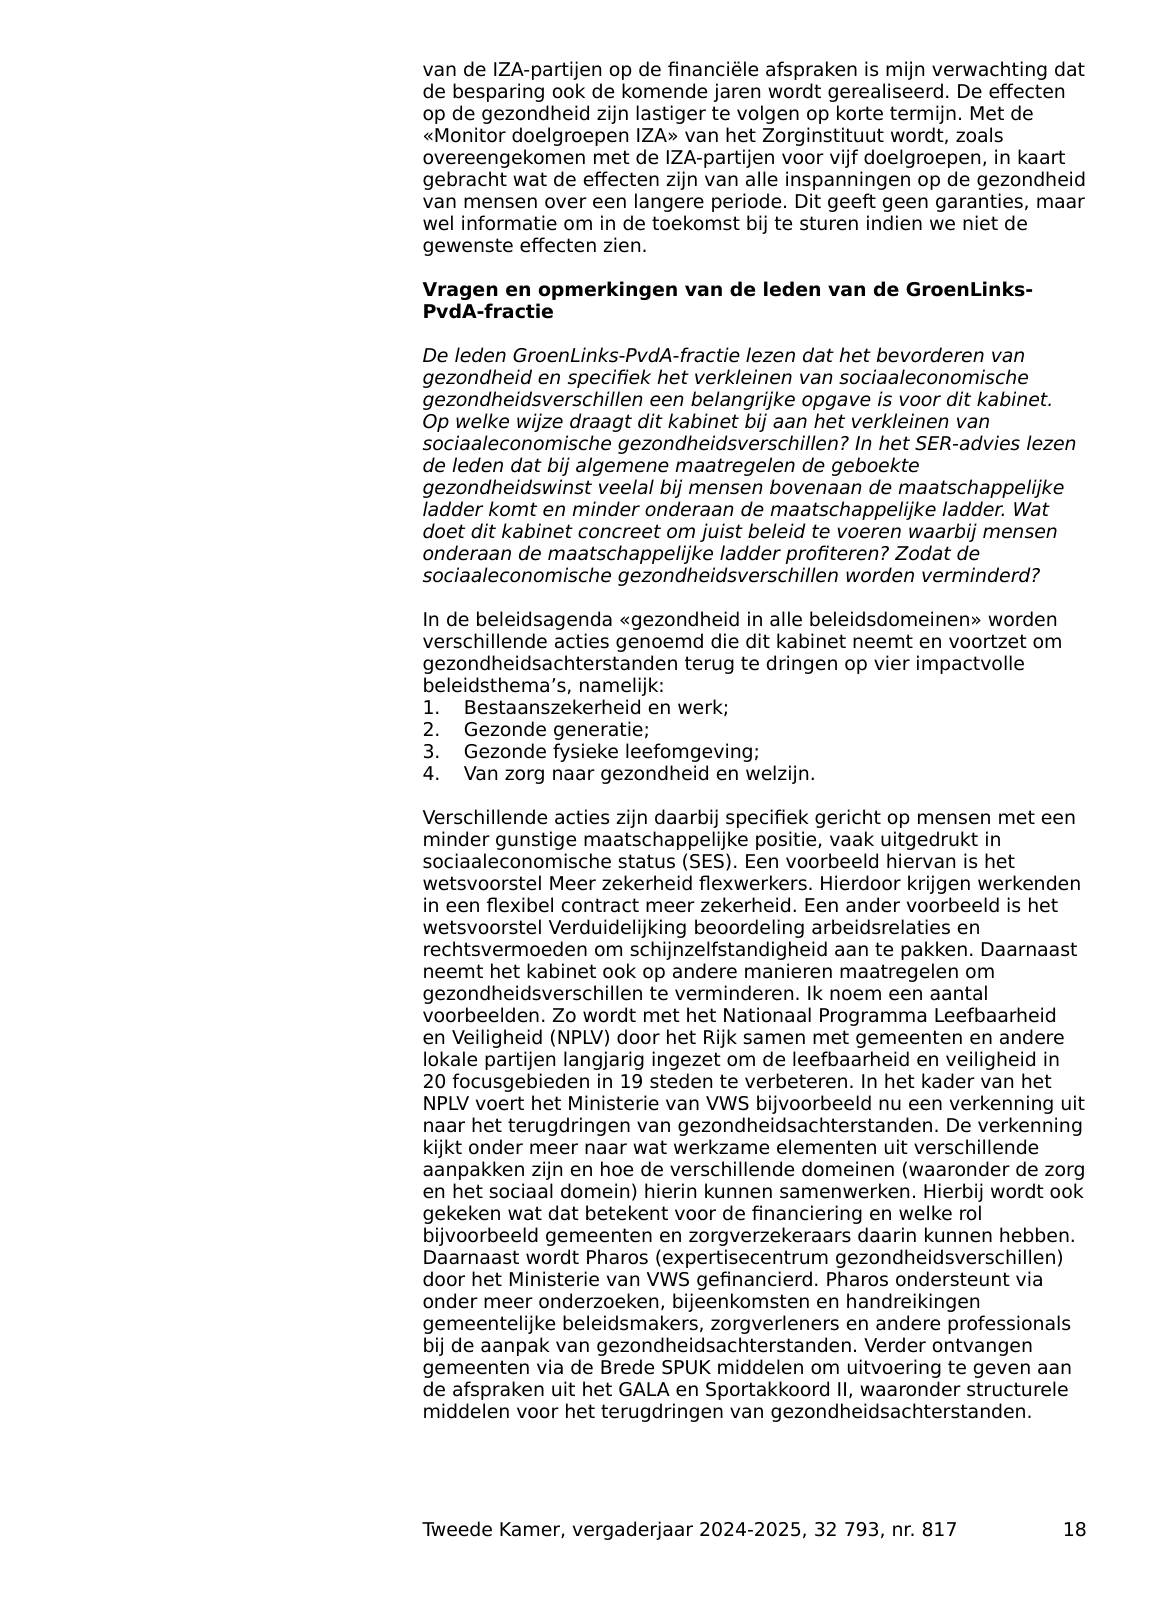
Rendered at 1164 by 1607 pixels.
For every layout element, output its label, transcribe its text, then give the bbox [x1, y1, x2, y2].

text De leden GroenLinks-PvdA-fractie lezen dat het bevorderen van gezondheid en specifiek het verkleinen van sociaaleconomische gezondheidsverschillen een belangrijke opgave is voor dit kabinet. Op welke wijze draagt dit kabinet bij aan het verkleinen van sociaaleconomische gezondheidsverschillen? In het SER-advies lezen de leden dat bij algemene maatregelen de geboekte gezondheidswinst veelal bij mensen bovenaan de maatschappelijke ladder komt en minder onderaan de maatschappelijke ladder. Wat doet dit kabinet concreet om juist beleid te voeren waarbij mensen onderaan de maatschappelijke ladder profiteren? Zodat de sociaaleconomische gezondheidsverschillen worden verminderd? [422, 345, 1087, 587]
subtitle Vragen en opmerkingen van de leden van de GroenLinks-PvdA-fractie [422, 279, 1087, 323]
text Verschillende acties zijn daarbij specifiek gericht op mensen met een minder gunstige maatschappelijke positie, vaak uitgedrukt in sociaaleconomische status (SES). Een voorbeeld hiervan is het wetsvoorstel Meer zekerheid flexwerkers. Hierdoor krijgen werkenden in een flexibel contract meer zekerheid. Een ander voorbeeld is het wetsvoorstel Verduidelijking beoordeling arbeidsrelaties en rechtsvermoeden om schijnzelfstandigheid aan te pakken. Daarnaast neemt het kabinet ook op andere manieren maatregelen om gezondheidsverschillen te verminderen. Ik noem een aantal voorbeelden. Zo wordt met het Nationaal Programma Leefbaarheid en Veiligheid (NPLV) door het Rijk samen met gemeenten en andere lokale partijen langjarig ingezet om de leefbaarheid en veiligheid in 20 focusgebieden in 19 steden te verbeteren. In het kader van het NPLV voert het Ministerie van VWS bijvoorbeeld nu een verkenning uit naar het terugdringen van gezondheidsachterstanden. De verkenning kijkt onder meer naar wat werkzame elementen uit verschillende aanpakken zijn en hoe de verschillende domeinen (waaronder de zorg en het sociaal domein) hierin kunnen samenwerken. Hierbij wordt ook gekeken wat dat betekent voor de financiering en welke rol bijvoorbeeld gemeenten en zorgverzekeraars daarin kunnen hebben. Daarnaast wordt Pharos (expertisecentrum gezondheidsverschillen) door het Ministerie van VWS gefinancierd. Pharos ondersteunt via onder meer onderzoeken, bijeenkomsten en handreikingen gemeentelijke beleidsmakers, zorgverleners en andere professionals bij de aanpak van gezondheidsachterstanden. Verder ontvangen gemeenten via de Brede SPUK middelen om uitvoering te geven aan de afspraken uit het GALA en Sportakkoord II, waaronder structurele middelen voor het terugdringen van gezondheidsachterstanden. [422, 807, 1087, 1423]
text 4. Van zorg naar gezondheid en welzijn. [422, 763, 1087, 785]
text 1. Bestaanszekerheid en werk; [422, 697, 1087, 719]
text 3. Gezonde fysieke leefomgeving; [422, 741, 1087, 763]
text 2. Gezonde generatie; [422, 719, 1087, 741]
text In de beleidsagenda «gezondheid in alle beleidsdomeinen» worden verschillende acties genoemd die dit kabinet neemt en voortzet om gezondheidsachterstanden terug te dringen op vier impactvolle beleidsthema’s, namelijk: [422, 609, 1087, 697]
text van de IZA-partijen op de financiële afspraken is mijn verwachting dat de besparing ook de komende jaren wordt gerealiseerd. De effecten op de gezondheid zijn lastiger te volgen op korte termijn. Met de «Monitor doelgroepen IZA» van het Zorginstituut wordt, zoals overeengekomen met de IZA-partijen voor vijf doelgroepen, in kaart gebracht wat de effecten zijn van alle inspanningen op de gezondheid van mensen over een langere periode. Dit geeft geen garanties, maar wel informatie om in de toekomst bij te sturen indien we niet de gewenste effecten zien. [422, 59, 1087, 257]
